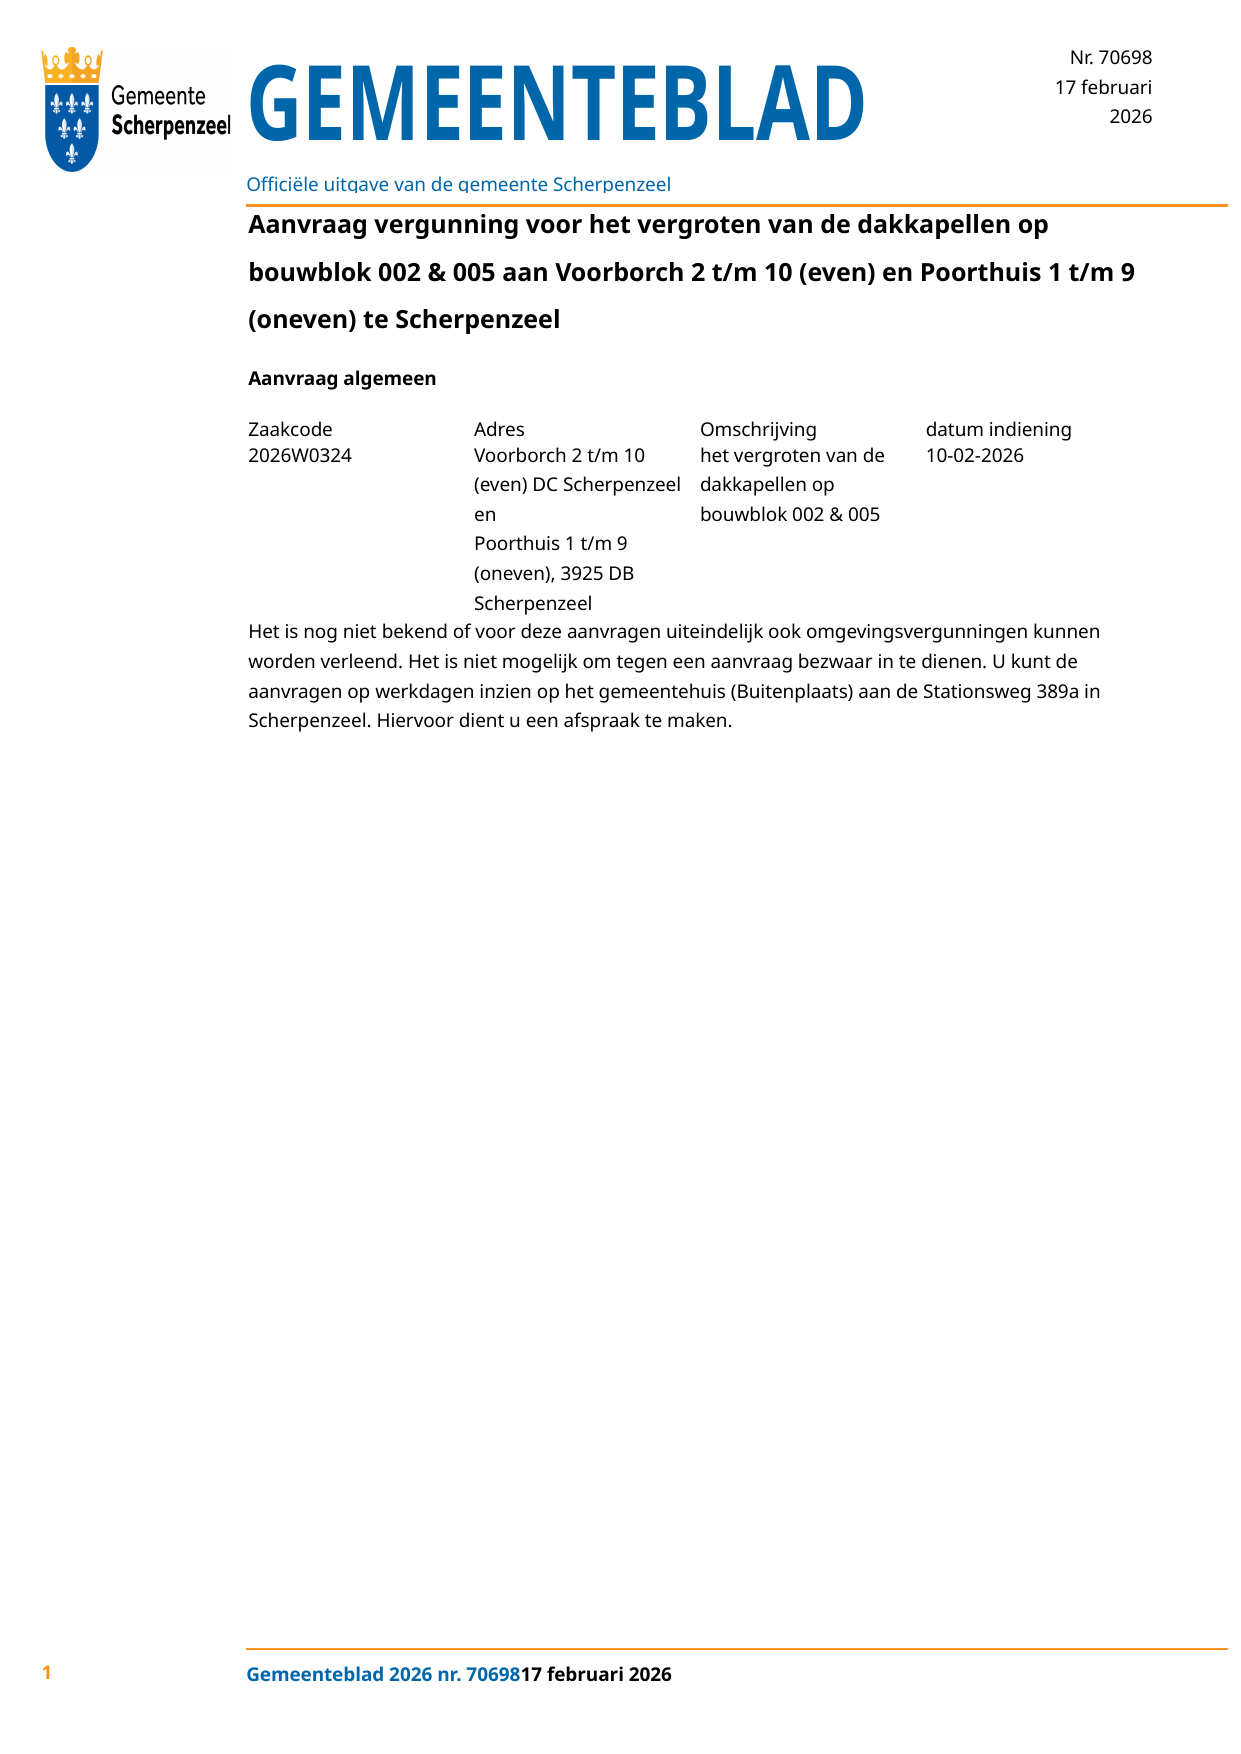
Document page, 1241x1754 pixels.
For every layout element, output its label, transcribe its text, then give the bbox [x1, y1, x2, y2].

table_header Zaakcode [248, 416, 474, 442]
table_cell Voorborch 2 t/m 10 (even) DC Scherpenzeel en Poorthuis 1 t/m 9 (oneven), 3925 DB Scherpenzeel [474, 442, 700, 615]
table_header Adres [474, 416, 700, 442]
picture [41, 47, 231, 172]
text Aanvraag vergunning voor het vergroten van de dakkapellen op bouwblok 002 & 005 aan Voorborch 2 t/m 10 (even) en Poorthuis 1 t/m 9 (oneven) te Scherpenzeel [248, 207, 1152, 336]
table_cell het vergroten van de dakkapellen op bouwblok 002 & 005 [700, 442, 926, 615]
text Het is nog niet bekend of voor deze aanvragen uiteindelijk ook omgevingsvergunningen kunnen worden verleend. Het is niet mogelijk om tegen een aanvraag bezwaar in te dienen. U kunt de aanvragen op werkdagen inzien op het gemeentehuis (Buitenplaats) aan de Stationsweg 389a in Scherpenzeel. Hiervoor dient u een afspraak te maken. [248, 619, 1152, 733]
table_cell 10-02-2026 [926, 442, 1152, 615]
table_cell 2026W0324 [248, 442, 474, 615]
table_header Omschrijving [700, 416, 926, 442]
text Aanvraag algemeen [248, 366, 1152, 391]
table_header datum indiening [926, 416, 1152, 442]
